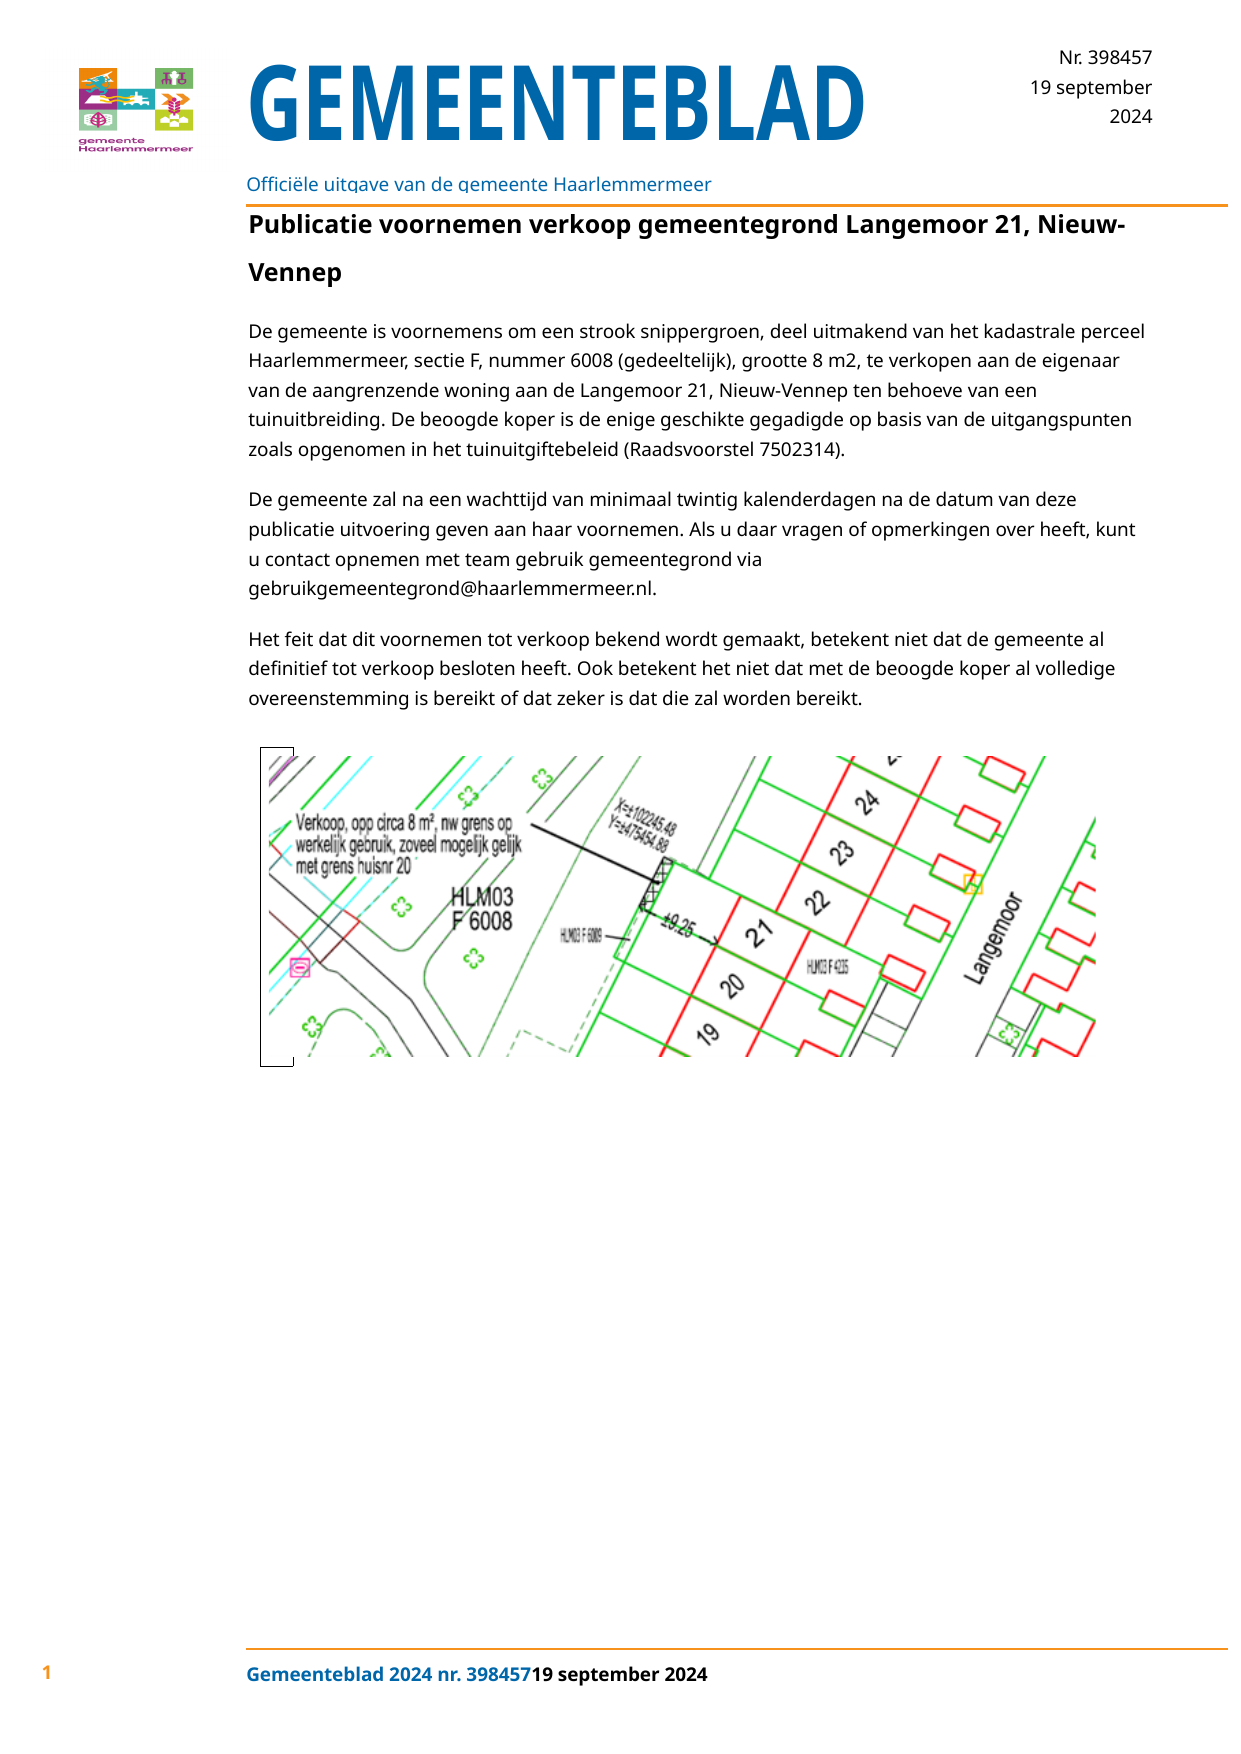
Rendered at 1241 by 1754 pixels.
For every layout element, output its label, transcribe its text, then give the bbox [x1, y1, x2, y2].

picture [268, 756, 1096, 1057]
text Publicatie voornemen verkoop gemeentegrond Langemoor 21, Nieuw-Vennep [248, 207, 1152, 288]
text De gemeente zal na een wachttijd van minimaal twintig kalenderdagen na de datum van deze publicatie uitvoering geven aan haar voornemen. Als u daar vragen of opmerkingen over heeft, kunt u contact opnemen met team gebruik gemeentegrond via gebruikgemeentegrond@haarlemmermeer.nl. [248, 487, 1152, 601]
text Het feit dat dit voornemen tot verkoop bekend wordt gemaakt, betekent niet dat de gemeente al definitief tot verkoop besloten heeft. Ook betekent het niet dat met de beoogde koper al volledige overeenstemming is bereikt of dat zeker is dat die zal worden bereikt. [248, 626, 1152, 711]
picture [41, 47, 231, 172]
text De gemeente is voornemens om een strook snippergroen, deel uitmakend van het kadastrale perceel Haarlemmermeer, sectie F, nummer 6008 (gedeeltelijk), grootte 8 m2, te verkopen aan de eigenaar van de aangrenzende woning aan de Langemoor 21, Nieuw-Vennep ten behoeve van een tuinuitbreiding. De beoogde koper is de enige geschikte gegadigde op basis van de uitgangspunten zoals opgenomen in het tuinuitgiftebeleid (Raadsvoorstel 7502314). [248, 318, 1152, 462]
